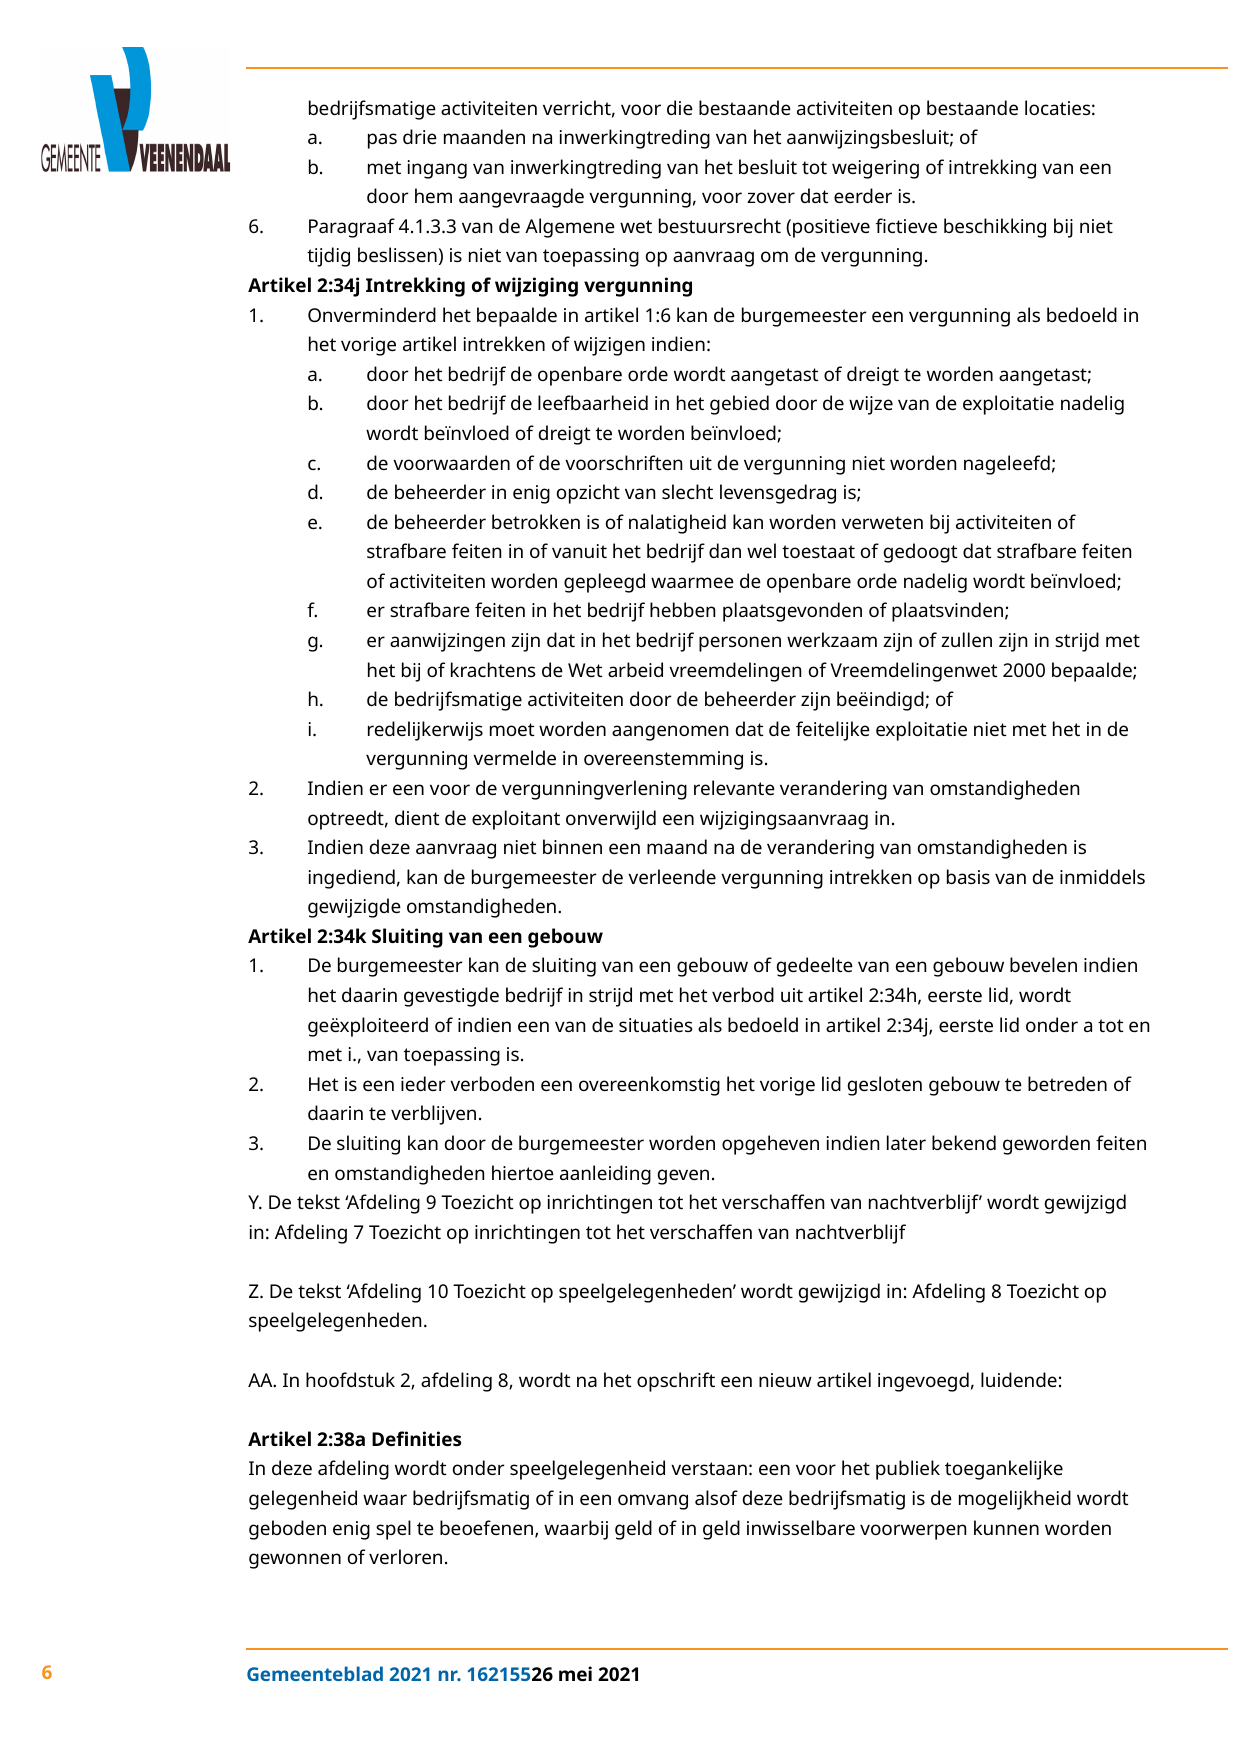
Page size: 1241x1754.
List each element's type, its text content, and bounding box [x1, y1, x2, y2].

picture [123, 47, 231, 172]
list er strafbare feiten in het bedrijf hebben plaatsgevonden of plaatsvinden; [307, 598, 1152, 623]
text Artikel 2:38a Definities [248, 1426, 1152, 1452]
list Onverminderd het bepaalde in artikel 1:6 kan de burgemeester een vergunning als bedoeld in het vorige artikel intrekken of wijzigen indien: [248, 302, 1152, 357]
list bedrijfsmatige activiteiten verricht, voor die bestaande activiteiten op bestaande locaties: [248, 95, 1152, 121]
text Artikel 2:34j Intrekking of wijziging vergunning [248, 272, 1152, 298]
list Indien er een voor de vergunningverlening relevante verandering van omstandigheden optreedt, dient de exploitant onverwijld een wijzigingsaanvraag in. [248, 775, 1152, 831]
text AA. In hoofdstuk 2, afdeling 8, wordt na het opschrift een nieuw artikel ingevoegd, luidende: [248, 1367, 1152, 1393]
list Indien deze aanvraag niet binnen een maand na de verandering van omstandigheden is ingediend, kan de burgemeester de verleende vergunning intrekken op basis van de inmiddels gewijzigde omstandigheden. [248, 834, 1152, 919]
list Het is een ieder verboden een overeenkomstig het vorige lid gesloten gebouw te betreden of daarin te verblijven. [248, 1071, 1152, 1126]
list de voorwaarden of de voorschriften uit de vergunning niet worden nageleefd; [307, 450, 1152, 476]
list door het bedrijf de leefbaarheid in het gebied door de wijze van de exploitatie nadelig wordt beïnvloed of dreigt te worden beïnvloed; [307, 391, 1152, 446]
list door het bedrijf de openbare orde wordt aangetast of dreigt te worden aangetast; [307, 361, 1152, 387]
list Paragraaf 4.1.3.3 van de Algemene wet bestuursrecht (positieve fictieve beschikking bij niet tijdig beslissen) is niet van toepassing op aanvraag om de vergunning. [248, 213, 1152, 268]
list met ingang van inwerkingtreding van het besluit tot weigering of intrekking van een door hem aangevraagde vergunning, voor zover dat eerder is. [307, 154, 1152, 209]
picture [41, 47, 130, 172]
text In deze afdeling wordt onder speelgelegenheid verstaan: een voor het publiek toegankelijke gelegenheid waar bedrijfsmatig of in een omvang alsof deze bedrijfsmatig is de mogelijkheid wordt geboden enig spel te beoefenen, waarbij geld of in geld inwisselbare voorwerpen kunnen worden gewonnen of verloren. [248, 1456, 1152, 1570]
list de bedrijfsmatige activiteiten door de beheerder zijn beëindigd; of [307, 686, 1152, 712]
text Z. De tekst ‘Afdeling 10 Toezicht op speelgelegenheden’ wordt gewijzigd in: Afdeling 8 Toezicht op speelgelegenheden. [248, 1278, 1152, 1333]
text Y. De tekst ‘Afdeling 9 Toezicht op inrichtingen tot het verschaffen van nachtverblijf’ wordt gewijzigd in: Afdeling 7 Toezicht op inrichtingen tot het verschaffen van nachtverblijf [248, 1189, 1152, 1245]
list de beheerder in enig opzicht van slecht levensgedrag is; [307, 479, 1152, 505]
list redelijkerwijs moet worden aangenomen dat de feitelijke exploitatie niet met het in de vergunning vermelde in overeenstemming is. [307, 716, 1152, 771]
list De burgemeester kan de sluiting van een gebouw of gedeelte van een gebouw bevelen indien het daarin gevestigde bedrijf in strijd met het verbod uit artikel 2:34h, eerste lid, wordt geëxploiteerd of indien een van de situaties als bedoeld in artikel 2:34j, eerste lid onder a tot en met i., van toepassing is. [248, 953, 1152, 1067]
list pas drie maanden na inwerkingtreding van het aanwijzingsbesluit; of [307, 124, 1152, 150]
text Artikel 2:34k Sluiting van een gebouw [248, 923, 1152, 949]
list De sluiting kan door de burgemeester worden opgeheven indien later bekend geworden feiten en omstandigheden hiertoe aanleiding geven. [248, 1130, 1152, 1186]
list er aanwijzingen zijn dat in het bedrijf personen werkzaam zijn of zullen zijn in strijd met het bij of krachtens de Wet arbeid vreemdelingen of Vreemdelingenwet 2000 bepaalde; [307, 627, 1152, 683]
list de beheerder betrokken is of nalatigheid kan worden verweten bij activiteiten of strafbare feiten in of vanuit het bedrijf dan wel toestaat of gedoogt dat strafbare feiten of activiteiten worden gepleegd waarmee de openbare orde nadelig wordt beïnvloed; [307, 509, 1152, 594]
